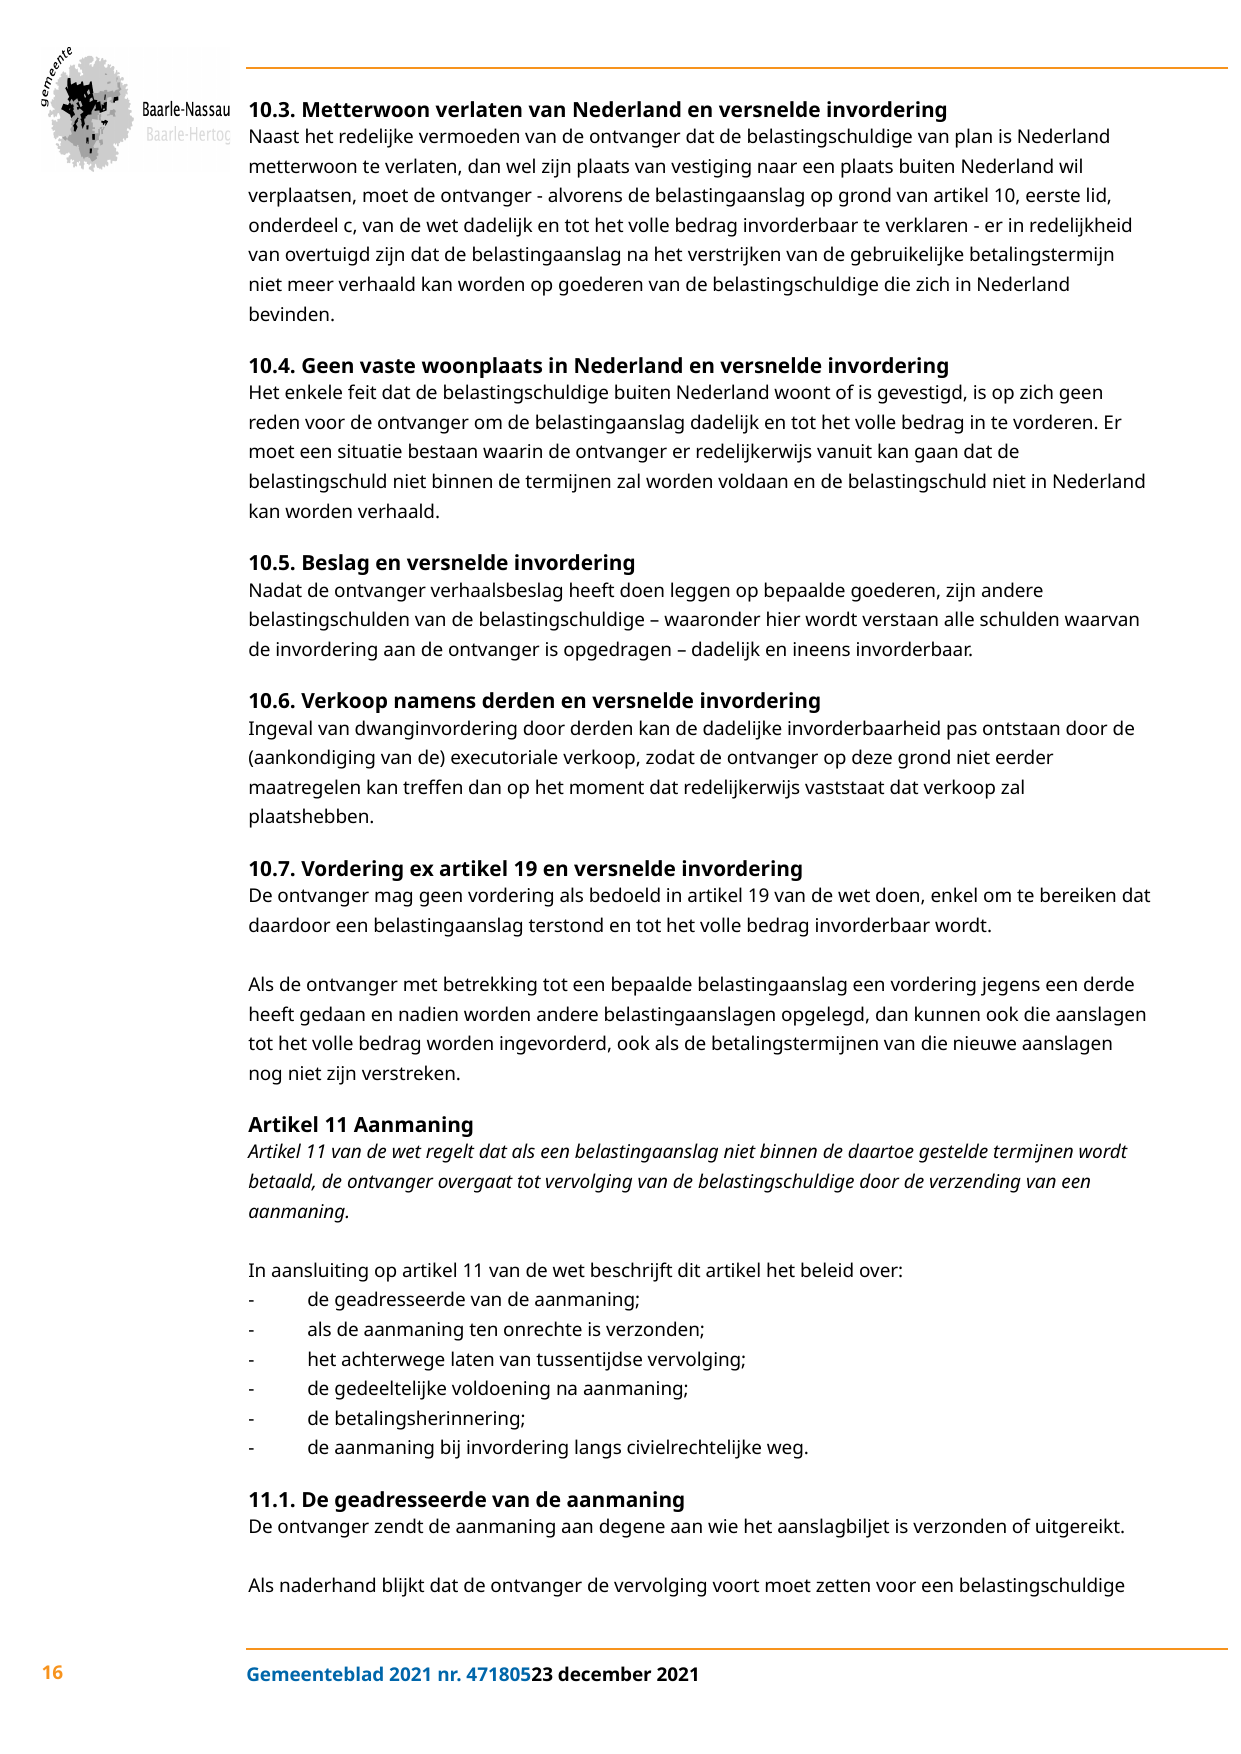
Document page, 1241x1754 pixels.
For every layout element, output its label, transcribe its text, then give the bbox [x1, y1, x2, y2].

list de geadresseerde van de aanmaning; [248, 1287, 1152, 1312]
text De ontvanger mag geen vordering als bedoeld in artikel 19 van de wet doen, enkel om te bereiken dat daardoor een belastingaanslag terstond en tot het volle bedrag invorderbaar wordt. [248, 882, 1152, 938]
text Nadat de ontvanger verhaalsbeslag heeft doen leggen op bepaalde goederen, zijn andere belastingschulden van de belastingschuldige – waaronder hier wordt verstaan alle schulden waarvan de invordering aan de ontvanger is opgedragen – dadelijk en ineens invorderbaar. [248, 577, 1152, 662]
text 11.1. De geadresseerde van de aanmaning [248, 1485, 1152, 1513]
text Ingeval van dwanginvordering door derden kan de dadelijke invorderbaarheid pas ontstaan door de (aankondiging van de) executoriale verkoop, zodat de ontvanger op deze grond niet eerder maatregelen kan treffen dan op het moment dat redelijkerwijs vaststaat dat verkoop zal plaatshebben. [248, 715, 1152, 829]
text 10.5. Beslag en versnelde invordering [248, 548, 1152, 577]
list het achterwege laten van tussentijdse vervolging; [248, 1346, 1152, 1372]
list de betalingsherinnering; [248, 1405, 1152, 1431]
text 10.7. Vordering ex artikel 19 en versnelde invordering [248, 854, 1152, 882]
text In aansluiting op artikel 11 van de wet beschrijft dit artikel het beleid over: [248, 1257, 1152, 1283]
list als de aanmaning ten onrechte is verzonden; [248, 1316, 1152, 1342]
text 10.3. Metterwoon verlaten van Nederland en versnelde invordering [248, 95, 1152, 123]
picture [41, 47, 231, 172]
text 10.4. Geen vaste woonplaats in Nederland en versnelde invordering [248, 351, 1152, 379]
list de aanmaning bij invordering langs civielrechtelijke weg. [248, 1434, 1152, 1460]
text Als de ontvanger met betrekking tot een bepaalde belastingaanslag een vordering jegens een derde heeft gedaan en nadien worden andere belastingaanslagen opgelegd, dan kunnen ook die aanslagen tot het volle bedrag worden ingevorderd, ook als de betalingstermijnen van die nieuwe aanslagen nog niet zijn verstreken. [248, 971, 1152, 1086]
text Artikel 11 van de wet regelt dat als een belastingaanslag niet binnen de daartoe gestelde termijnen wordt betaald, de ontvanger overgaat tot vervolging van de belastingschuldige door de verzending van een aanmaning. [248, 1139, 1152, 1224]
text Als naderhand blijkt dat de ontvanger de vervolging voort moet zetten voor een belastingschuldige [248, 1573, 1152, 1598]
text Het enkele feit dat de belastingschuldige buiten Nederland woont of is gevestigd, is op zich geen reden voor de ontvanger om de belastingaanslag dadelijk en tot het volle bedrag in te vorderen. Er moet een situatie bestaan waarin de ontvanger er redelijkerwijs vanuit kan gaan dat de belastingschuld niet binnen de termijnen zal worden voldaan en de belastingschuld niet in Nederland kan worden verhaald. [248, 379, 1152, 524]
list de gedeeltelijke voldoening na aanmaning; [248, 1375, 1152, 1401]
text 10.6. Verkoop namens derden en versnelde invordering [248, 686, 1152, 715]
text Artikel 11 Aanmaning [248, 1110, 1152, 1139]
text Naast het redelijke vermoeden van de ontvanger dat de belastingschuldige van plan is Nederland metterwoon te verlaten, dan wel zijn plaats van vestiging naar een plaats buiten Nederland wil verplaatsen, moet de ontvanger - alvorens de belastingaanslag op grond van artikel 10, eerste lid, onderdeel c, van de wet dadelijk en tot het volle bedrag invorderbaar te verklaren - er in redelijkheid van overtuigd zijn dat de belastingaanslag na het verstrijken van de gebruikelijke betalingstermijn niet meer verhaald kan worden op goederen van de belastingschuldige die zich in Nederland bevinden. [248, 123, 1152, 326]
text De ontvanger zendt de aanmaning aan degene aan wie het aanslagbiljet is verzonden of uitgereikt. [248, 1513, 1152, 1539]
